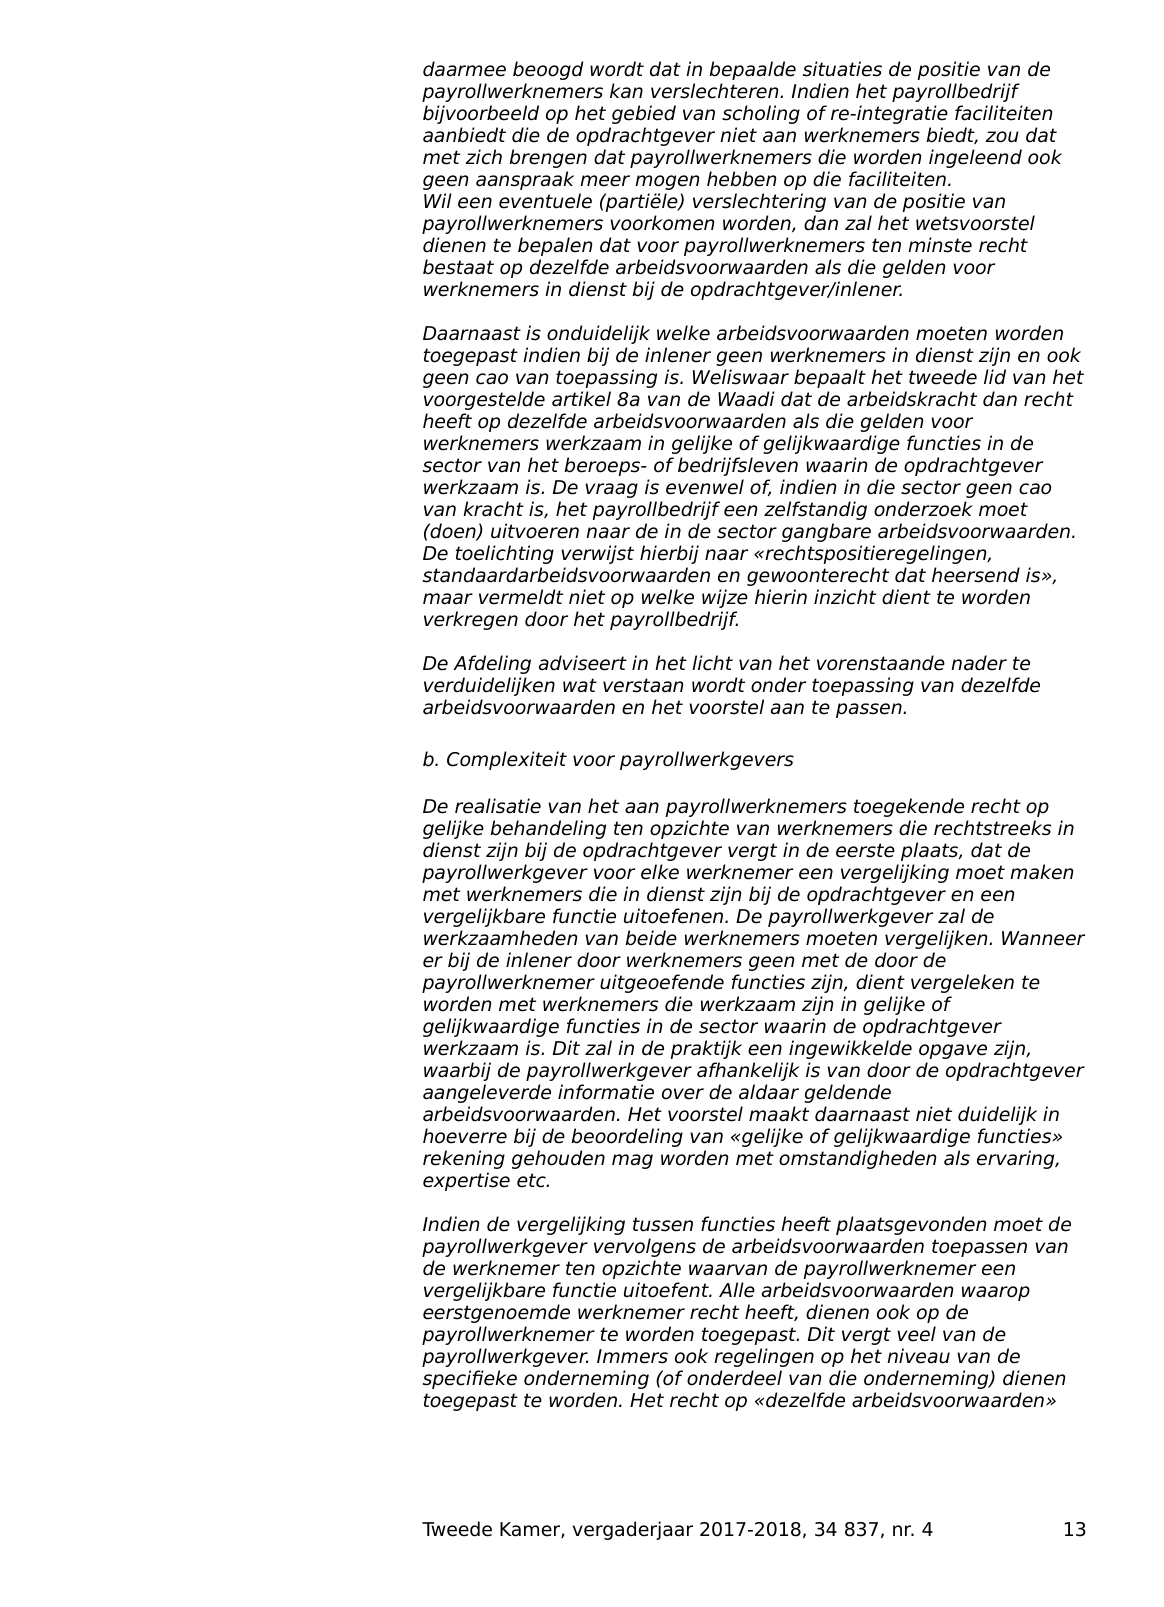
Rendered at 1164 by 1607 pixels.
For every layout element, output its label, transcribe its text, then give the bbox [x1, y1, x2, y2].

subtitle b. Complexiteit voor payrollwerkgevers [422, 749, 1087, 771]
text daarmee beoogd wordt dat in bepaalde situaties de positie van de payrollwerknemers kan verslechteren. Indien het payrollbedrijf bijvoorbeeld op het gebied van scholing of re-integratie faciliteiten aanbiedt die de opdrachtgever niet aan werknemers biedt, zou dat met zich brengen dat payrollwerknemers die worden ingeleend ook geen aanspraak meer mogen hebben op die faciliteiten. [422, 59, 1087, 191]
text De Afdeling adviseert in het licht van het vorenstaande nader te verduidelijken wat verstaan wordt onder toepassing van dezelfde arbeidsvoorwaarden en het voorstel aan te passen. [422, 653, 1087, 719]
text Wil een eventuele (partiële) verslechtering van de positie van payrollwerknemers voorkomen worden, dan zal het wetsvoorstel dienen te bepalen dat voor payrollwerknemers ten minste recht bestaat op dezelfde arbeidsvoorwaarden als die gelden voor werknemers in dienst bij de opdrachtgever/inlener. [422, 191, 1087, 301]
text De realisatie van het aan payrollwerknemers toegekende recht op gelijke behandeling ten opzichte van werknemers die rechtstreeks in dienst zijn bij de opdrachtgever vergt in de eerste plaats, dat de payrollwerkgever voor elke werknemer een vergelijking moet maken met werknemers die in dienst zijn bij de opdrachtgever en een vergelijkbare functie uitoefenen. De payrollwerkgever zal de werkzaamheden van beide werknemers moeten vergelijken. Wanneer er bij de inlener door werknemers geen met de door de payrollwerknemer uitgeoefende functies zijn, dient vergeleken te worden met werknemers die werkzaam zijn in gelijke of gelijkwaardige functies in de sector waarin de opdrachtgever werkzaam is. Dit zal in de praktijk een ingewikkelde opgave zijn, waarbij de payrollwerkgever afhankelijk is van door de opdrachtgever aangeleverde informatie over de aldaar geldende arbeidsvoorwaarden. Het voorstel maakt daarnaast niet duidelijk in hoeverre bij de beoordeling van «gelijke of gelijkwaardige functies» rekening gehouden mag worden met omstandigheden als ervaring, expertise etc. [422, 796, 1087, 1191]
text Daarnaast is onduidelijk welke arbeidsvoorwaarden moeten worden toegepast indien bij de inlener geen werknemers in dienst zijn en ook geen cao van toepassing is. Weliswaar bepaalt het tweede lid van het voorgestelde artikel 8a van de Waadi dat de arbeidskracht dan recht heeft op dezelfde arbeidsvoorwaarden als die gelden voor werknemers werkzaam in gelijke of gelijkwaardige functies in de sector van het beroeps- of bedrijfsleven waarin de opdrachtgever werkzaam is. De vraag is evenwel of, indien in die sector geen cao van kracht is, het payrollbedrijf een zelfstandig onderzoek moet (doen) uitvoeren naar de in de sector gangbare arbeidsvoorwaarden. De toelichting verwijst hierbij naar «rechtspositieregelingen, standaardarbeidsvoorwaarden en gewoonterecht dat heersend is», maar vermeldt niet op welke wijze hierin inzicht dient te worden verkregen door het payrollbedrijf. [422, 323, 1087, 631]
text Indien de vergelijking tussen functies heeft plaatsgevonden moet de payrollwerkgever vervolgens de arbeidsvoorwaarden toepassen van de werknemer ten opzichte waarvan de payrollwerknemer een vergelijkbare functie uitoefent. Alle arbeidsvoorwaarden waarop eerstgenoemde werknemer recht heeft, dienen ook op de payrollwerknemer te worden toegepast. Dit vergt veel van de payrollwerkgever. Immers ook regelingen op het niveau van de specifieke onderneming (of onderdeel van die onderneming) dienen toegepast te worden. Het recht op «dezelfde arbeidsvoorwaarden» [422, 1214, 1087, 1411]
